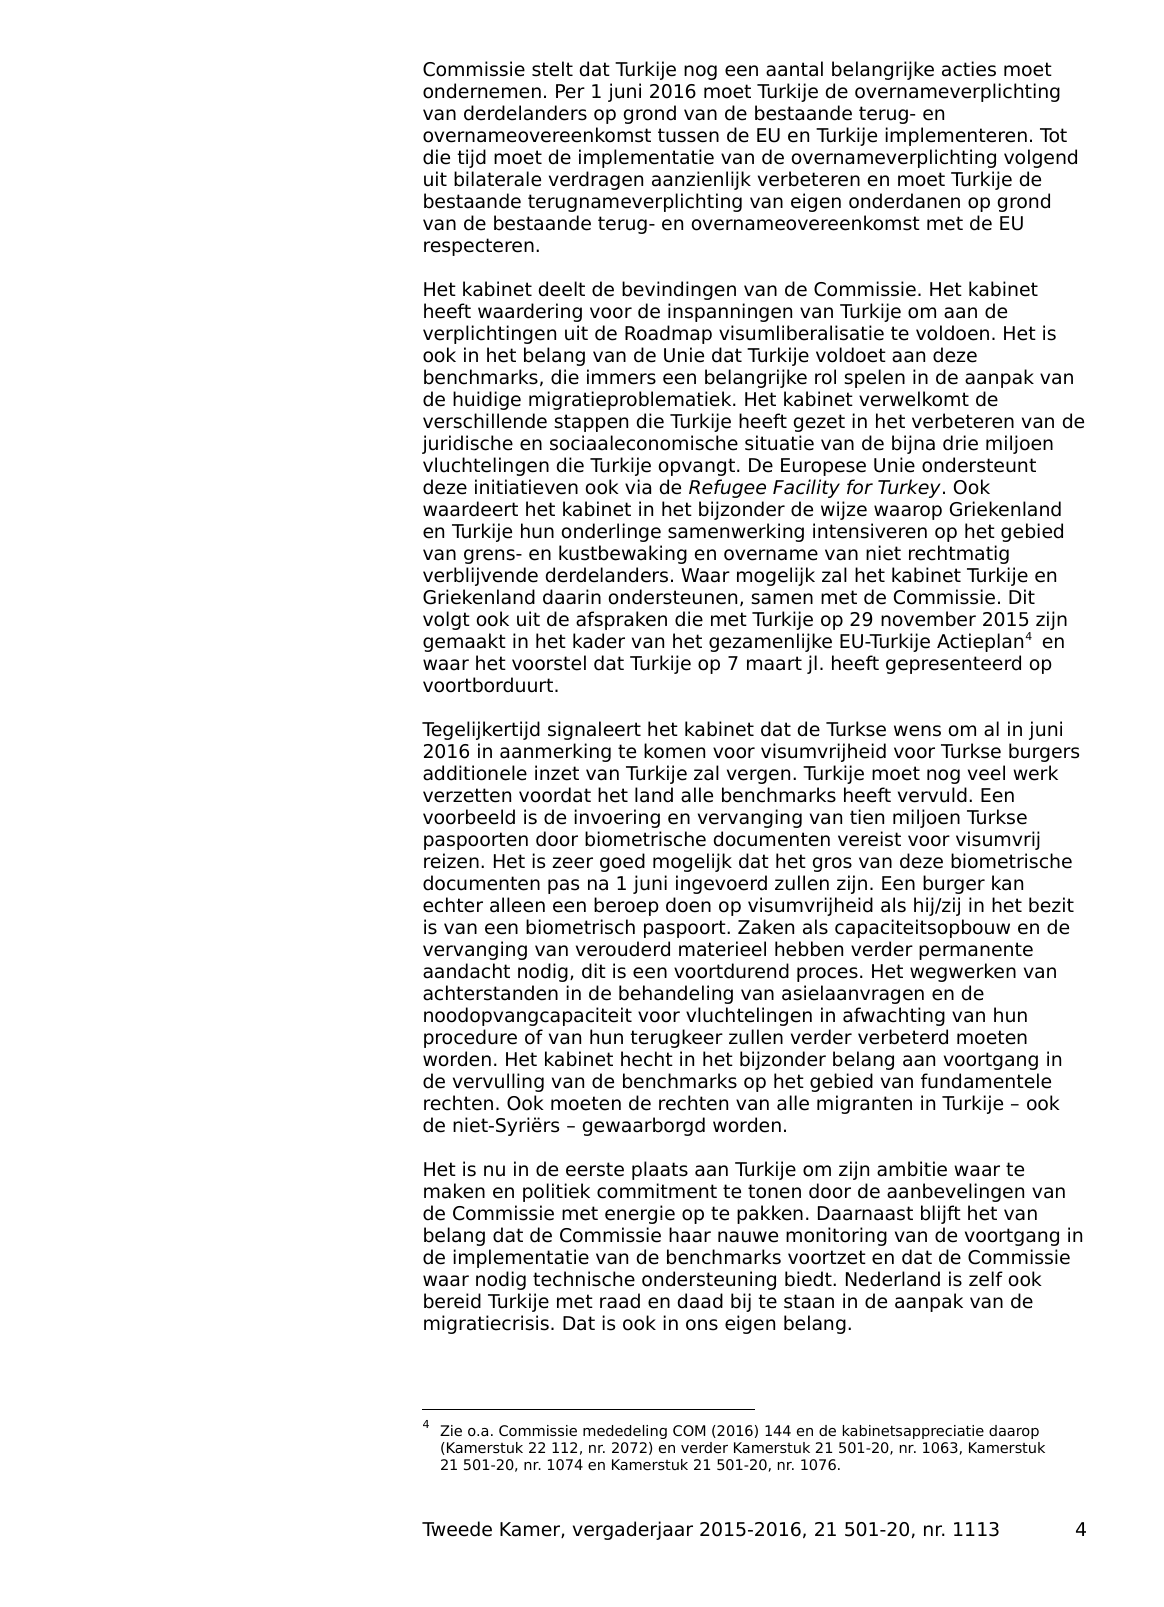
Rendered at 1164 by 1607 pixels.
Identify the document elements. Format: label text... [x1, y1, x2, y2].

text Het is nu in de eerste plaats aan Turkije om zijn ambitie waar te maken en politiek commitment te tonen door de aanbevelingen van de Commissie met energie op te pakken. Daarnaast blijft het van belang dat de Commissie haar nauwe monitoring van de voortgang in de implementatie van de benchmarks voortzet en dat de Commissie waar nodig technische ondersteuning biedt. Nederland is zelf ook bereid Turkije met raad en daad bij te staan in de aanpak van de migratiecrisis. Dat is ook in ons eigen belang. [422, 1159, 1087, 1334]
text Commissie stelt dat Turkije nog een aantal belangrijke acties moet ondernemen. Per 1 juni 2016 moet Turkije de overnameverplichting van derdelanders op grond van de bestaande terug- en overnameovereenkomst tussen de EU en Turkije implementeren. Tot die tijd moet de implementatie van de overnameverplichting volgend uit bilaterale verdragen aanzienlijk verbeteren en moet Turkije de bestaande terugnameverplichting van eigen onderdanen op grond van de bestaande terug- en overnameovereenkomst met de EU respecteren. [422, 59, 1087, 257]
text Het kabinet deelt de bevindingen van de Commissie. Het kabinet heeft waardering voor de inspanningen van Turkije om aan de verplichtingen uit de Roadmap visumliberalisatie te voldoen. Het is ook in het belang van de Unie dat Turkije voldoet aan deze benchmarks, die immers een belangrijke rol spelen in de aanpak van de huidige migratieproblematiek. Het kabinet verwelkomt de verschillende stappen die Turkije heeft gezet in het verbeteren van de juridische en sociaaleconomische situatie van de bijna drie miljoen vluchtelingen die Turkije opvangt. De Europese Unie ondersteunt deze initiatieven ook via de Refugee Facility for Turkey. Ook waardeert het kabinet in het bijzonder de wijze waarop Griekenland en Turkije hun onderlinge samenwerking intensiveren op het gebied van grens- en kustbewaking en overname van niet rechtmatig verblijvende derdelanders. Waar mogelijk zal het kabinet Turkije en Griekenland daarin ondersteunen, samen met de Commissie. Dit volgt ook uit de afspraken die met Turkije op 29 november 2015 zijn gemaakt in het kader van het gezamenlijke EU-Turkije Actieplan en waar het voorstel dat Turkije op 7 maart jl. heeft gepresenteerd op voortborduurt. [422, 279, 1087, 697]
text Zie o.a. Commissie mededeling COM (2016) 144 en de kabinetsappreciatie daarop (Kamerstuk 22 112, nr. 2072) en verder Kamerstuk 21 501-20, nr. 1063, Kamerstuk 21 501-20, nr. 1074 en Kamerstuk 21 501-20, nr. 1076. [422, 1418, 1087, 1474]
text Tegelijkertijd signaleert het kabinet dat de Turkse wens om al in juni 2016 in aanmerking te komen voor visumvrijheid voor Turkse burgers additionele inzet van Turkije zal vergen. Turkije moet nog veel werk verzetten voordat het land alle benchmarks heeft vervuld. Een voorbeeld is de invoering en vervanging van tien miljoen Turkse paspoorten door biometrische documenten vereist voor visumvrij reizen. Het is zeer goed mogelijk dat het gros van deze biometrische documenten pas na 1 juni ingevoerd zullen zijn. Een burger kan echter alleen een beroep doen op visumvrijheid als hij/zij in het bezit is van een biometrisch paspoort. Zaken als capaciteitsopbouw en de vervanging van verouderd materieel hebben verder permanente aandacht nodig, dit is een voortdurend proces. Het wegwerken van achterstanden in de behandeling van asielaanvragen en de noodopvangcapaciteit voor vluchtelingen in afwachting van hun procedure of van hun terugkeer zullen verder verbeterd moeten worden. Het kabinet hecht in het bijzonder belang aan voortgang in de vervulling van de benchmarks op het gebied van fundamentele rechten. Ook moeten de rechten van alle migranten in Turkije – ook de niet-Syriërs – gewaarborgd worden. [422, 719, 1087, 1136]
